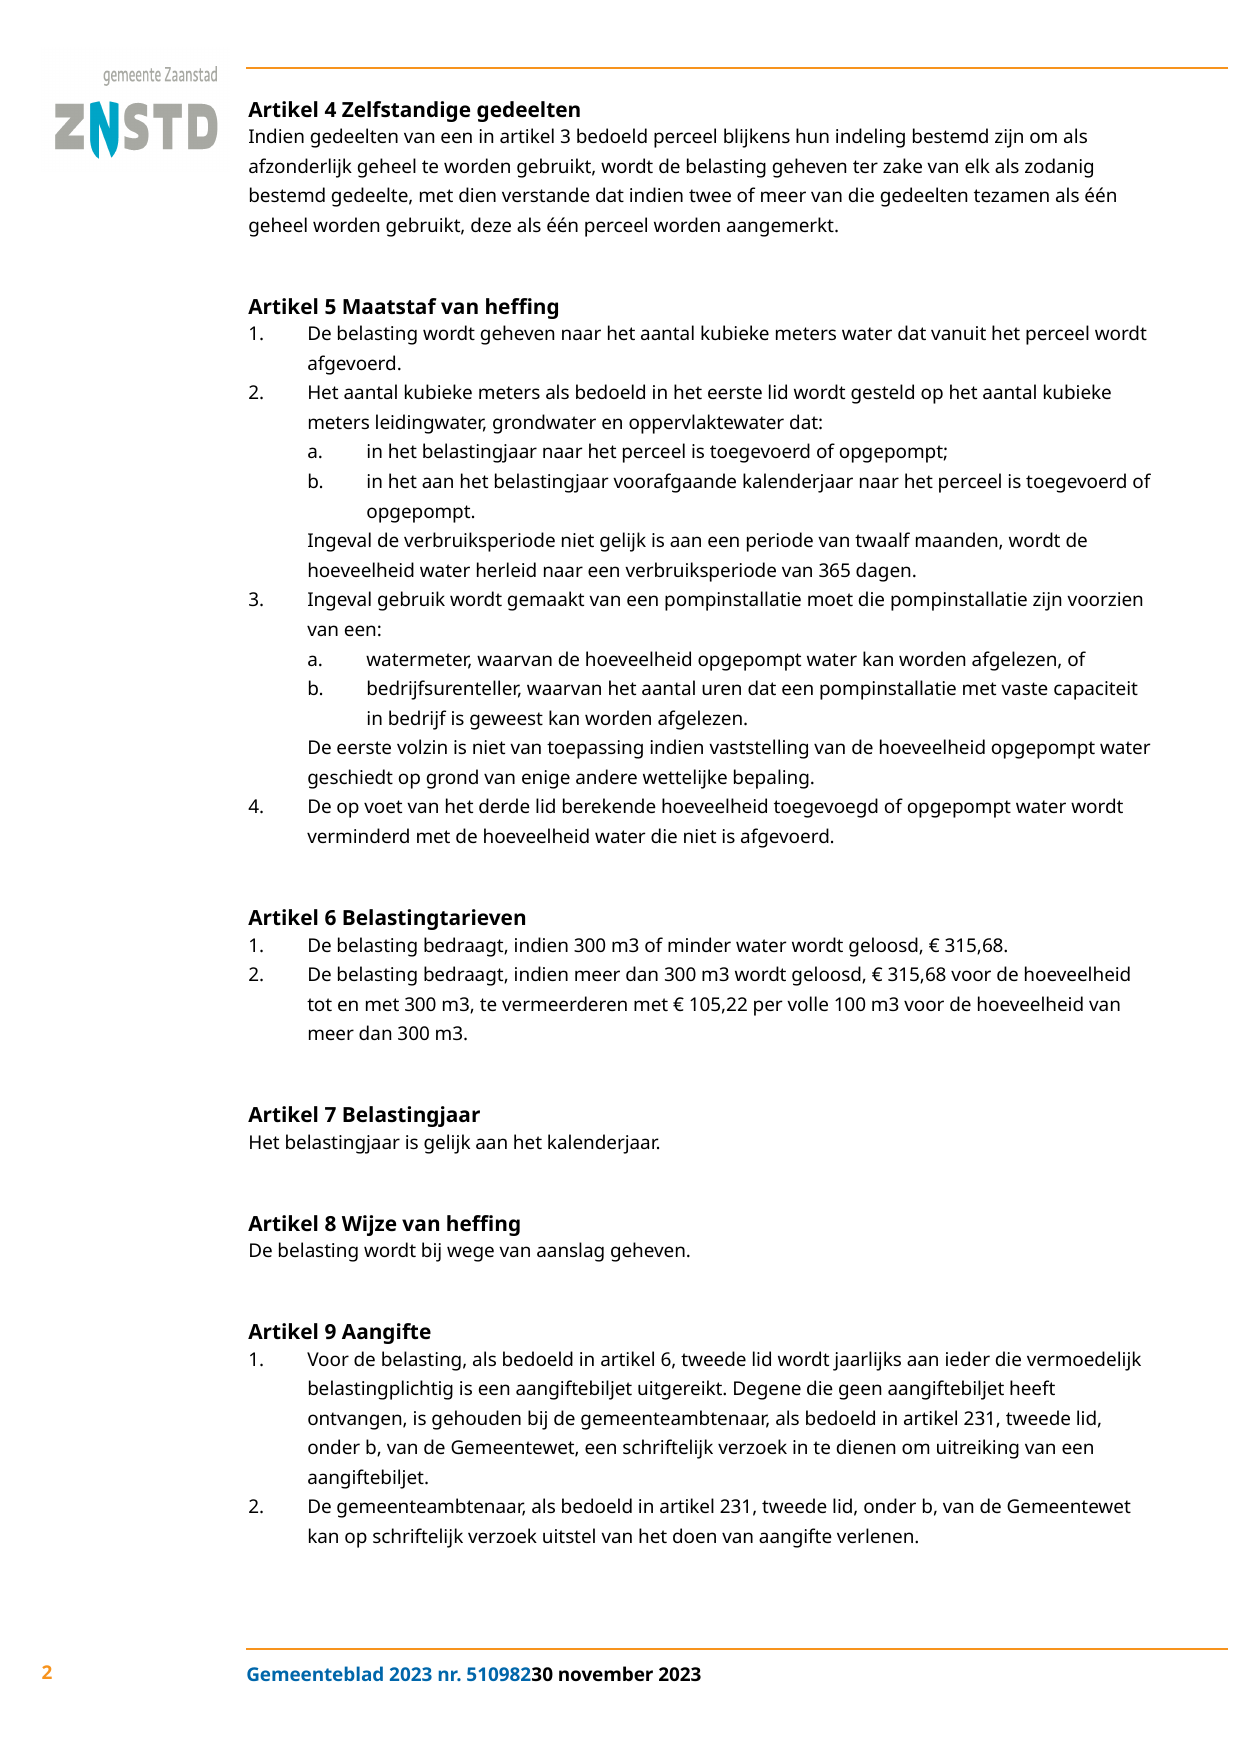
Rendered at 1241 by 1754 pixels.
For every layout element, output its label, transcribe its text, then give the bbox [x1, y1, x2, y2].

list De belasting bedraagt, indien 300 m3 of minder water wordt geloosd, € 315,68. [248, 932, 1152, 957]
list De gemeenteambtenaar, als bedoeld in artikel 231, tweede lid, onder b, van de Gemeentewet kan op schriftelijk verzoek uitstel van het doen van aangifte verlenen. [248, 1494, 1152, 1549]
text De belasting wordt bij wege van aanslag geheven. [248, 1237, 1152, 1263]
text Artikel 7 Belastingjaar [248, 1101, 1152, 1129]
text Artikel 4 Zelfstandige gedeelten [248, 95, 1152, 123]
text Indien gedeelten van een in artikel 3 bedoeld perceel blijkens hun indeling bestemd zijn om als afzonderlijk geheel te worden gebruikt, wordt de belasting geheven ter zake van elk als zodanig bestemd gedeelte, met dien verstande dat indien twee of meer van die gedeelten tezamen als één geheel worden gebruikt, deze als één perceel worden aangemerkt. [248, 123, 1152, 238]
text Artikel 5 Maatstaf van heffing [248, 292, 1152, 320]
picture [41, 47, 231, 172]
text Artikel 6 Belastingtarieven [248, 903, 1152, 932]
list Ingeval de verbruiksperiode niet gelijk is aan een periode van twaalf maanden, wordt de hoeveelheid water herleid naar een verbruiksperiode van 365 dagen. [248, 527, 1152, 583]
list De belasting bedraagt, indien meer dan 300 m3 wordt geloosd, € 315,68 voor de hoeveelheid tot en met 300 m3, te vermeerderen met € 105,22 per volle 100 m3 voor de hoeveelheid van meer dan 300 m3. [248, 961, 1152, 1046]
list Ingeval gebruik wordt gemaakt van een pompinstallatie moet die pompinstallatie zijn voorzien van een: [248, 587, 1152, 642]
list Voor de belasting, als bedoeld in artikel 6, tweede lid wordt jaarlijks aan ieder die vermoedelijk belastingplichtig is een aangiftebiljet uitgereikt. Degene die geen aangiftebiljet heeft ontvangen, is gehouden bij de gemeenteambtenaar, als bedoeld in artikel 231, tweede lid, onder b, van de Gemeentewet, een schriftelijk verzoek in te dienen om uitreiking van een aangiftebiljet. [248, 1346, 1152, 1490]
list watermeter, waarvan de hoeveelheid opgepompt water kan worden afgelezen, of [307, 646, 1152, 672]
list in het belastingjaar naar het perceel is toegevoerd of opgepompt; [307, 439, 1152, 464]
text Artikel 8 Wijze van heffing [248, 1209, 1152, 1237]
text Artikel 9 Aangifte [248, 1317, 1152, 1346]
list Het aantal kubieke meters als bedoeld in het eerste lid wordt gesteld op het aantal kubieke meters leidingwater, grondwater en oppervlaktewater dat: [248, 379, 1152, 435]
list De op voet van het derde lid berekende hoeveelheid toegevoegd of opgepompt water wordt verminderd met de hoeveelheid water die niet is afgevoerd. [248, 794, 1152, 849]
list in het aan het belastingjaar voorafgaande kalenderjaar naar het perceel is toegevoerd of opgepompt. [307, 468, 1152, 524]
list bedrijfsurenteller, waarvan het aantal uren dat een pompinstallatie met vaste capaciteit in bedrijf is geweest kan worden afgelezen. [307, 675, 1152, 731]
list De eerste volzin is niet van toepassing indien vaststelling van de hoeveelheid opgepompt water geschiedt op grond van enige andere wettelijke bepaling. [248, 734, 1152, 790]
list De belasting wordt geheven naar het aantal kubieke meters water dat vanuit het perceel wordt afgevoerd. [248, 320, 1152, 376]
text Het belastingjaar is gelijk aan het kalenderjaar. [248, 1129, 1152, 1155]
